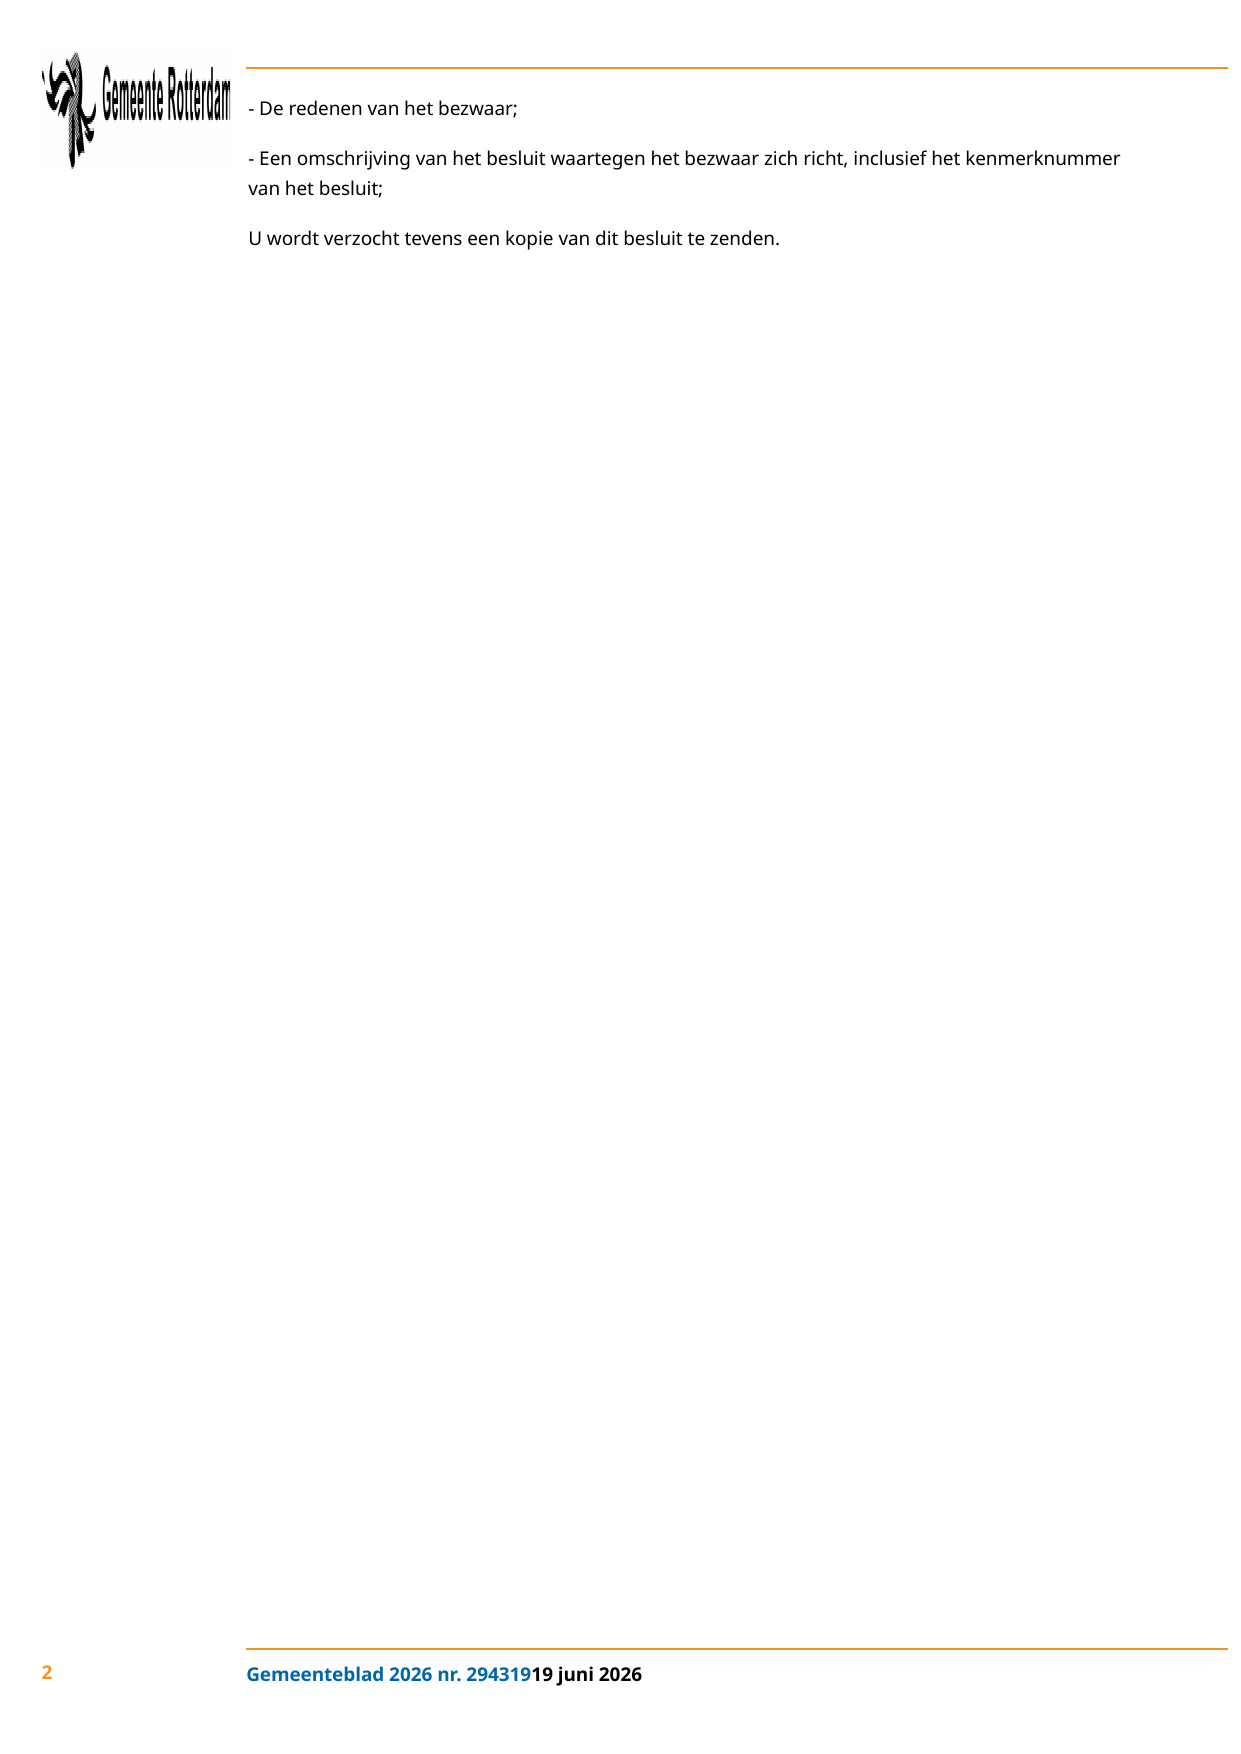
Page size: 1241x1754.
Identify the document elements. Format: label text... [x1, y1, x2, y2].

text - Een omschrijving van het besluit waartegen het bezwaar zich richt, inclusief het kenmerknummer van het besluit; [248, 145, 1152, 201]
picture [41, 47, 231, 172]
text U wordt verzocht tevens een kopie van dit besluit te zenden. [248, 225, 1152, 251]
text - De redenen van het bezwaar; [248, 95, 1152, 121]
